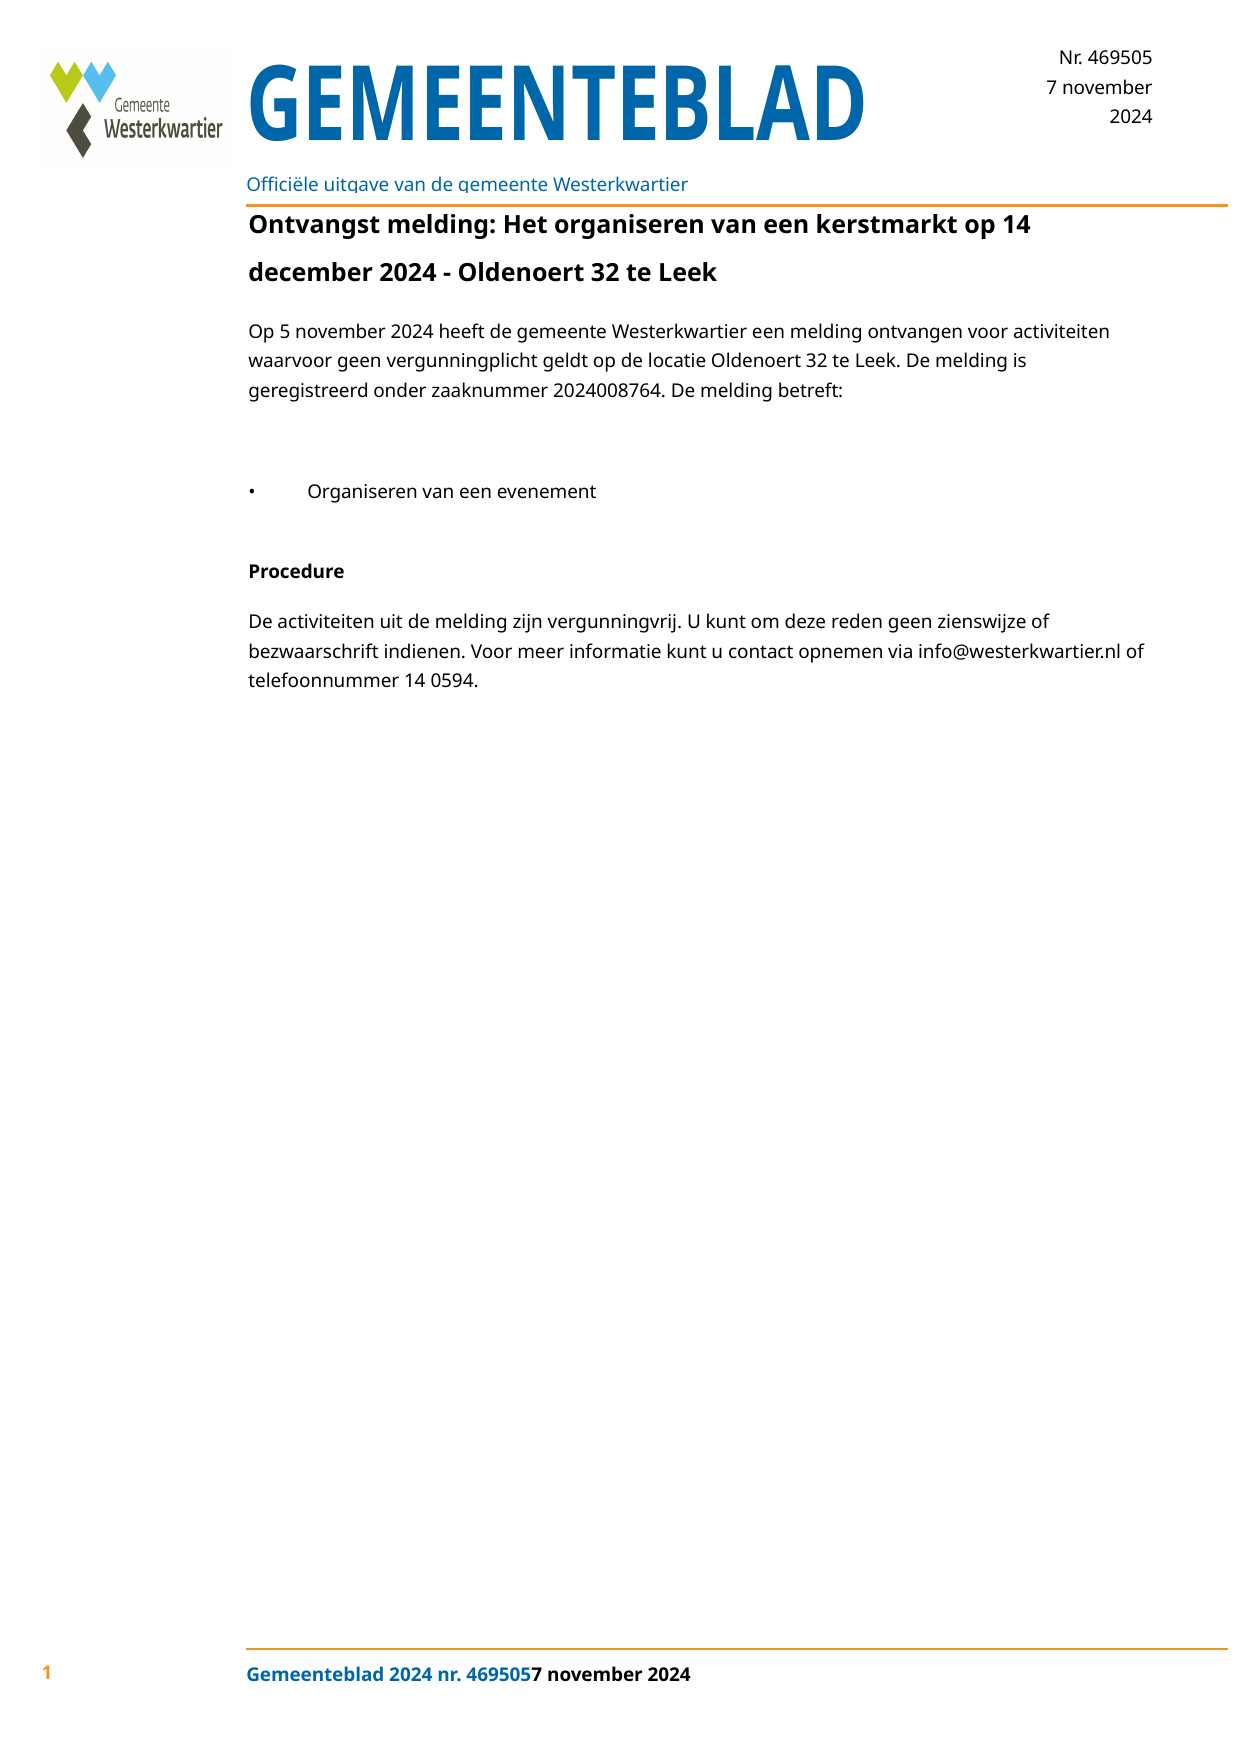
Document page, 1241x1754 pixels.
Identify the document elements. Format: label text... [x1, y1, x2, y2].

text Procedure [248, 558, 1152, 584]
list Organiseren van een evenement [248, 478, 1152, 504]
text Ontvangst melding: Het organiseren van een kerstmarkt op 14 december 2024 - Oldenoert 32 te Leek [248, 207, 1152, 288]
text Op 5 november 2024 heeft de gemeente Westerkwartier een melding ontvangen voor activiteiten waarvoor geen vergunningplicht geldt op de locatie Oldenoert 32 te Leek. De melding is geregistreerd onder zaaknummer 2024008764. De melding betreft: [248, 318, 1152, 403]
text De activiteiten uit de melding zijn vergunningvrij. U kunt om deze reden geen zienswijze of bezwaarschrift indienen. Voor meer informatie kunt u contact opnemen via info@westerkwartier.nl of telefoonnummer 14 0594. [248, 608, 1152, 693]
picture [41, 47, 231, 172]
